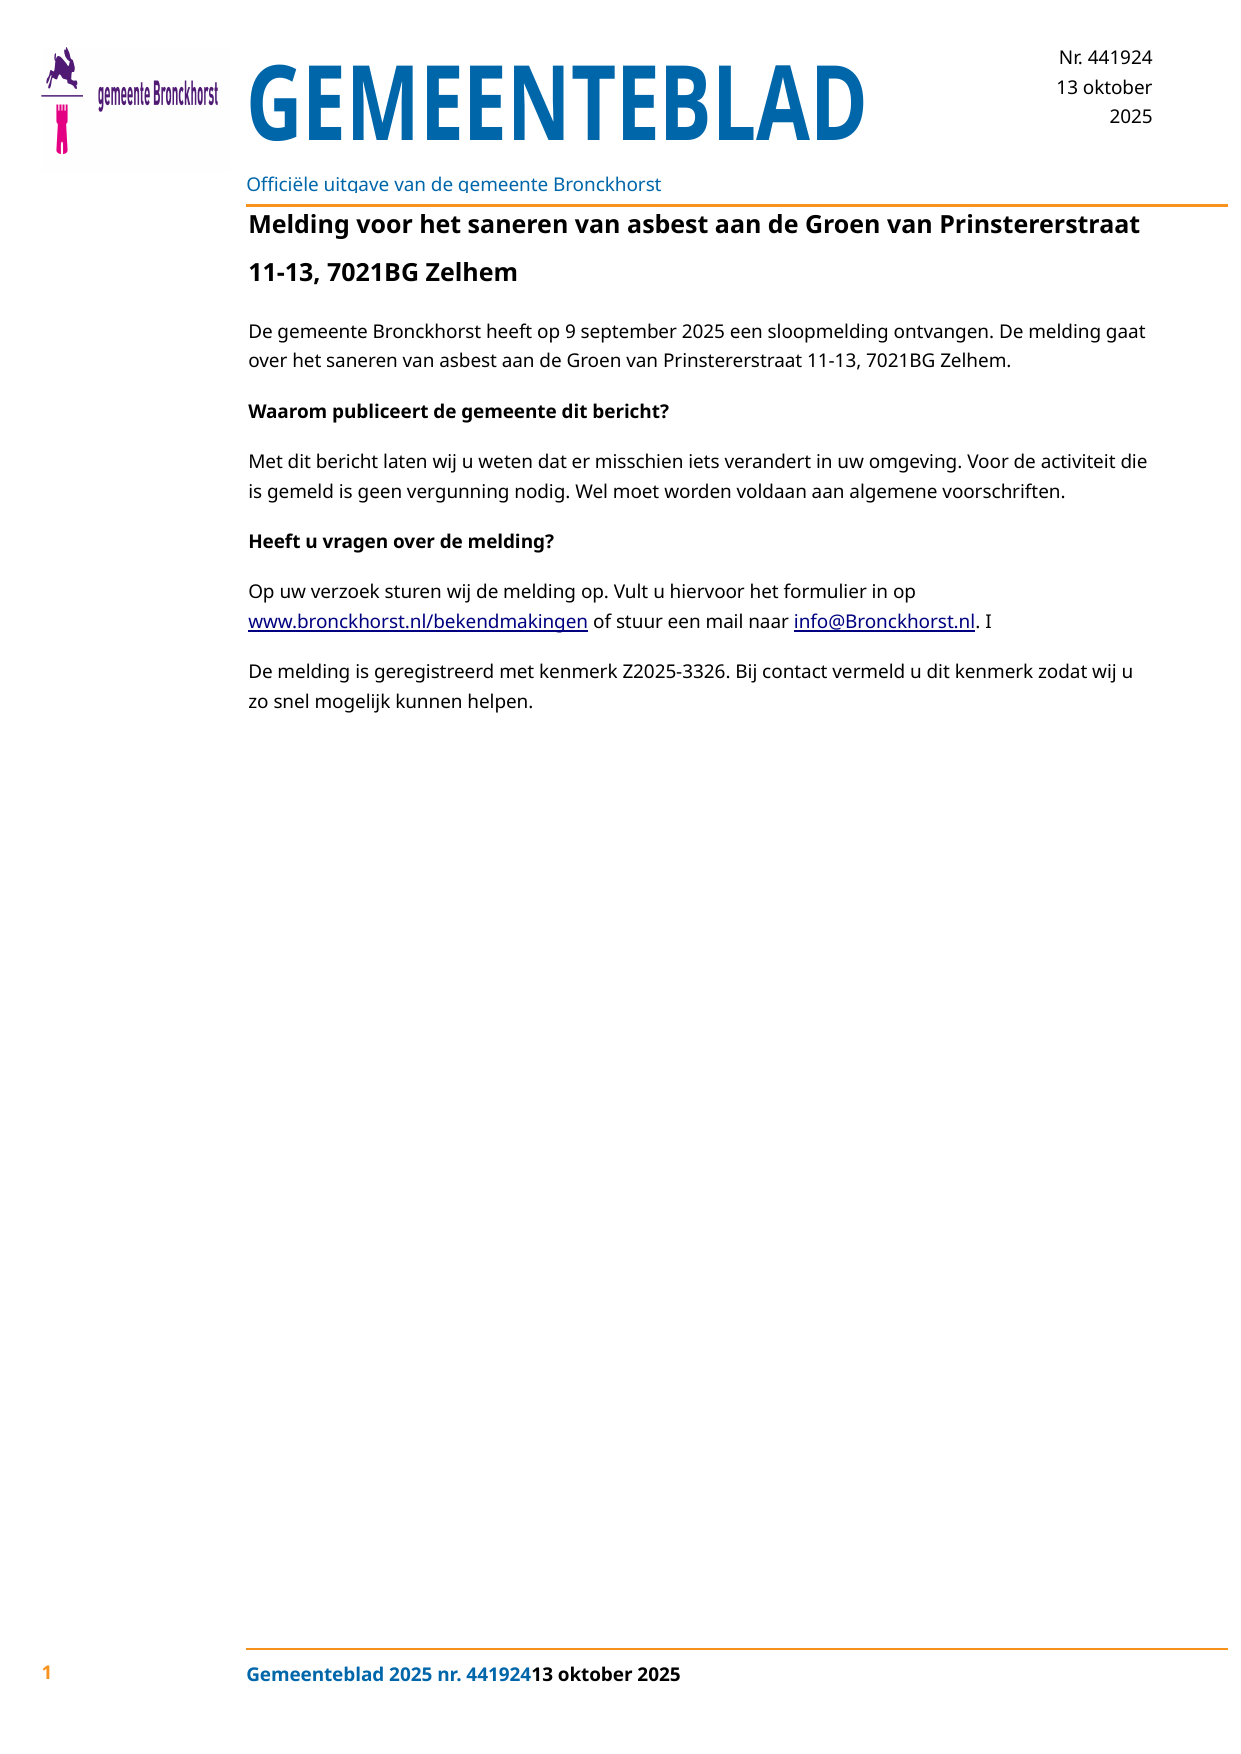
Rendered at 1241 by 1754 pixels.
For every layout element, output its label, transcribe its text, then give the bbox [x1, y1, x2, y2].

text Met dit bericht laten wij u weten dat er misschien iets verandert in uw omgeving. Voor de activiteit die is gemeld is geen vergunning nodig. Wel moet worden voldaan aan algemene voorschriften. [248, 448, 1152, 504]
text Waarom publiceert de gemeente dit bericht? [248, 398, 1152, 424]
text De gemeente Bronckhorst heeft op 9 september 2025 een sloopmelding ontvangen. De melding gaat over het saneren van asbest aan de Groen van Prinstererstraat 11-13, 7021BG Zelhem. [248, 318, 1152, 373]
text Melding voor het saneren van asbest aan de Groen van Prinstererstraat 11-13, 7021BG Zelhem [248, 207, 1152, 288]
text De melding is geregistreerd met kenmerk Z2025-3326. Bij contact vermeld u dit kenmerk zodat wij u zo snel mogelijk kunnen helpen. [248, 659, 1152, 714]
picture [41, 47, 231, 172]
text Op uw verzoek sturen wij de melding op. Vult u hiervoor het formulier in op www.bronckhorst.nl/bekendmakingen of stuur een mail naar info@Bronckhorst.nl. I [248, 579, 1152, 634]
text Heeft u vragen over de melding? [248, 528, 1152, 554]
